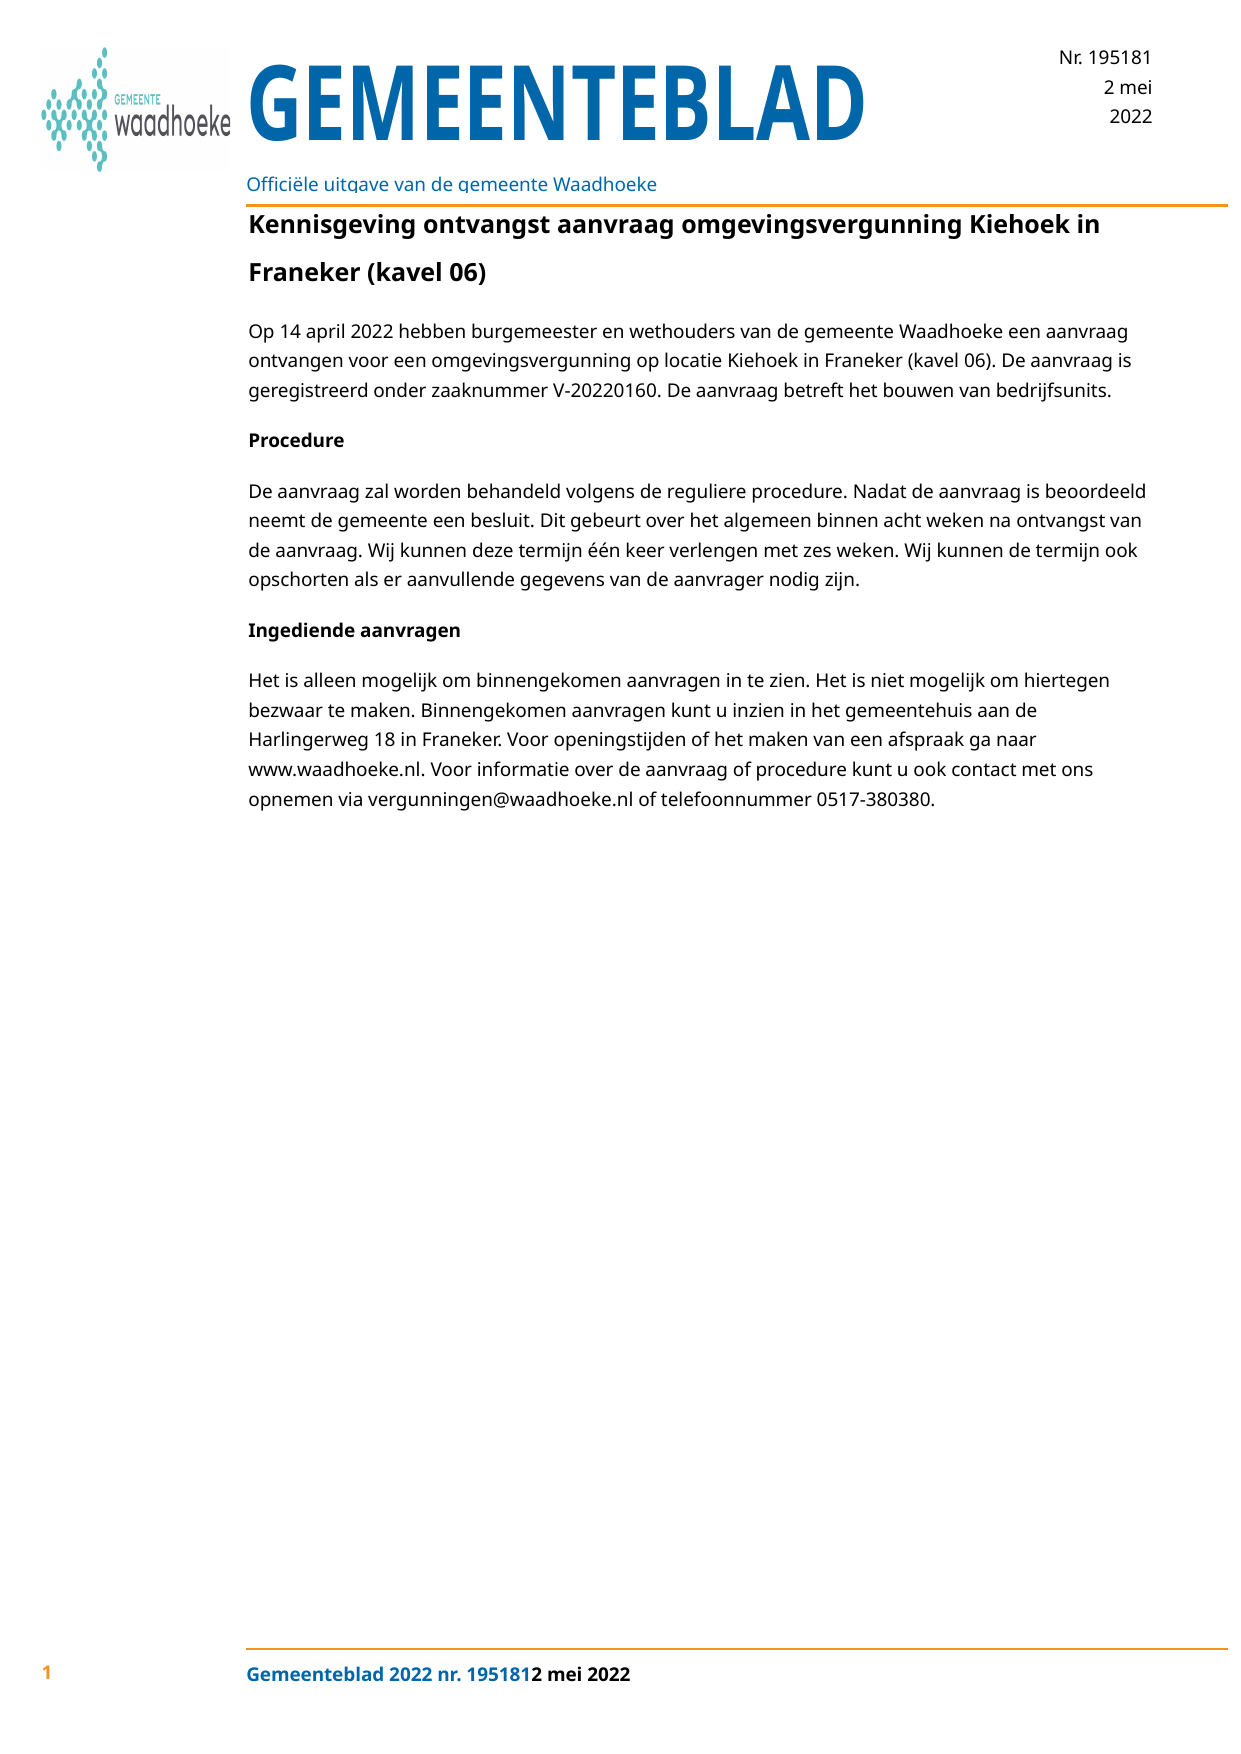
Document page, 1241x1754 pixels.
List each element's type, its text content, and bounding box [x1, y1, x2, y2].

picture [41, 47, 231, 172]
text Ingediende aanvragen [248, 617, 1152, 643]
text Op 14 april 2022 hebben burgemeester en wethouders van de gemeente Waadhoeke een aanvraag ontvangen voor een omgevingsvergunning op locatie Kiehoek in Franeker (kavel 06). De aanvraag is geregistreerd onder zaaknummer V-20220160. De aanvraag betreft het bouwen van bedrijfsunits. [248, 318, 1152, 403]
text De aanvraag zal worden behandeld volgens de reguliere procedure. Nadat de aanvraag is beoordeeld neemt de gemeente een besluit. Dit gebeurt over het algemeen binnen acht weken na ontvangst van de aanvraag. Wij kunnen deze termijn één keer verlengen met zes weken. Wij kunnen de termijn ook opschorten als er aanvullende gegevens van de aanvrager nodig zijn. [248, 478, 1152, 592]
text Procedure [248, 427, 1152, 453]
text Het is alleen mogelijk om binnengekomen aanvragen in te zien. Het is niet mogelijk om hiertegen bezwaar te maken. Binnengekomen aanvragen kunt u inzien in het gemeentehuis aan de Harlingerweg 18 in Franeker. Voor openingstijden of het maken van een afspraak ga naar www.waadhoeke.nl. Voor informatie over de aanvraag of procedure kunt u ook contact met ons opnemen via vergunningen@waadhoeke.nl of telefoonnummer 0517-380380. [248, 667, 1152, 812]
text Kennisgeving ontvangst aanvraag omgevingsvergunning Kiehoek in Franeker (kavel 06) [248, 207, 1152, 288]
